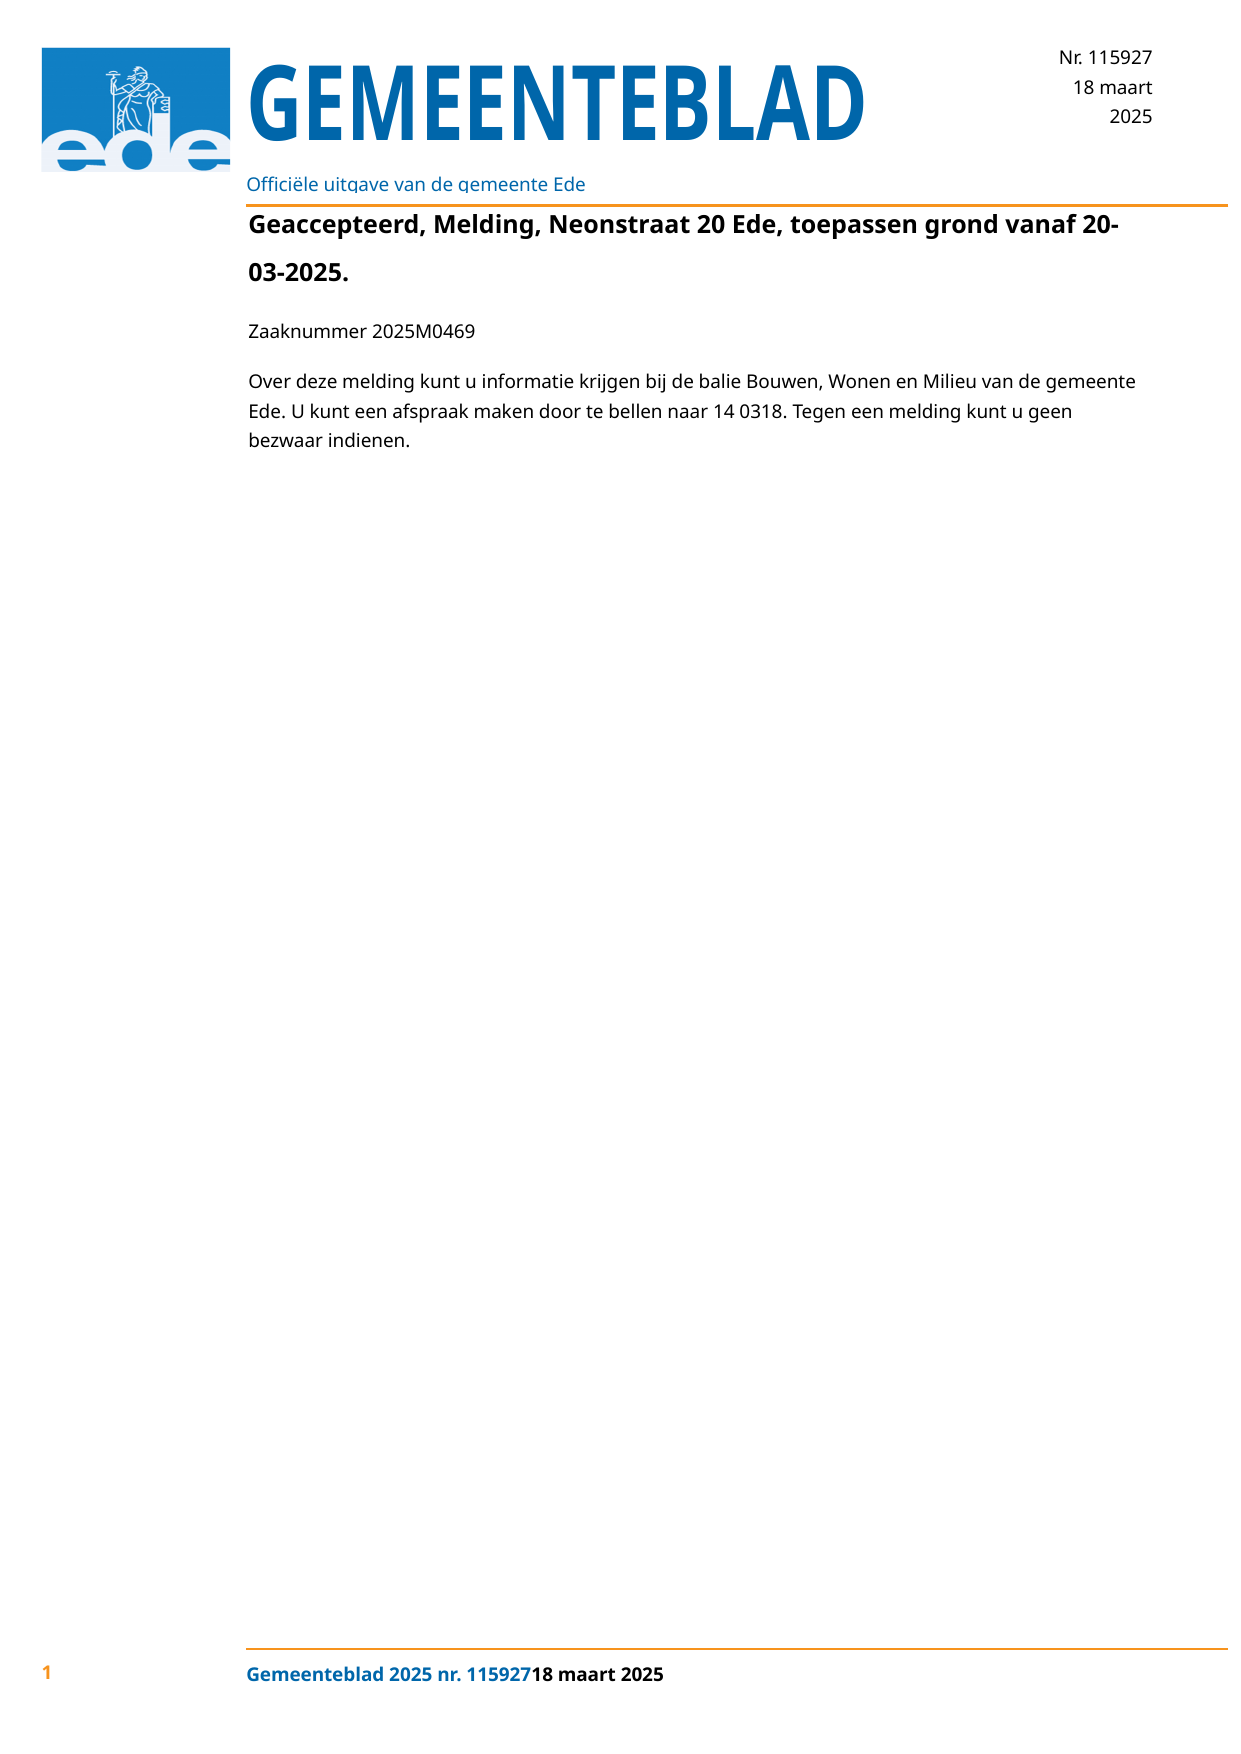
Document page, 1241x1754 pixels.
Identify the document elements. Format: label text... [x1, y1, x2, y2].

text Over deze melding kunt u informatie krijgen bij de balie Bouwen, Wonen en Milieu van de gemeente Ede. U kunt een afspraak maken door te bellen naar 14 0318. Tegen een melding kunt u geen bezwaar indienen. [248, 368, 1152, 453]
text Geaccepteerd, Melding, Neonstraat 20 Ede, toepassen grond vanaf 20-03-2025. [248, 207, 1152, 288]
text Zaaknummer 2025M0469 [248, 318, 1152, 344]
picture [41, 47, 231, 172]
